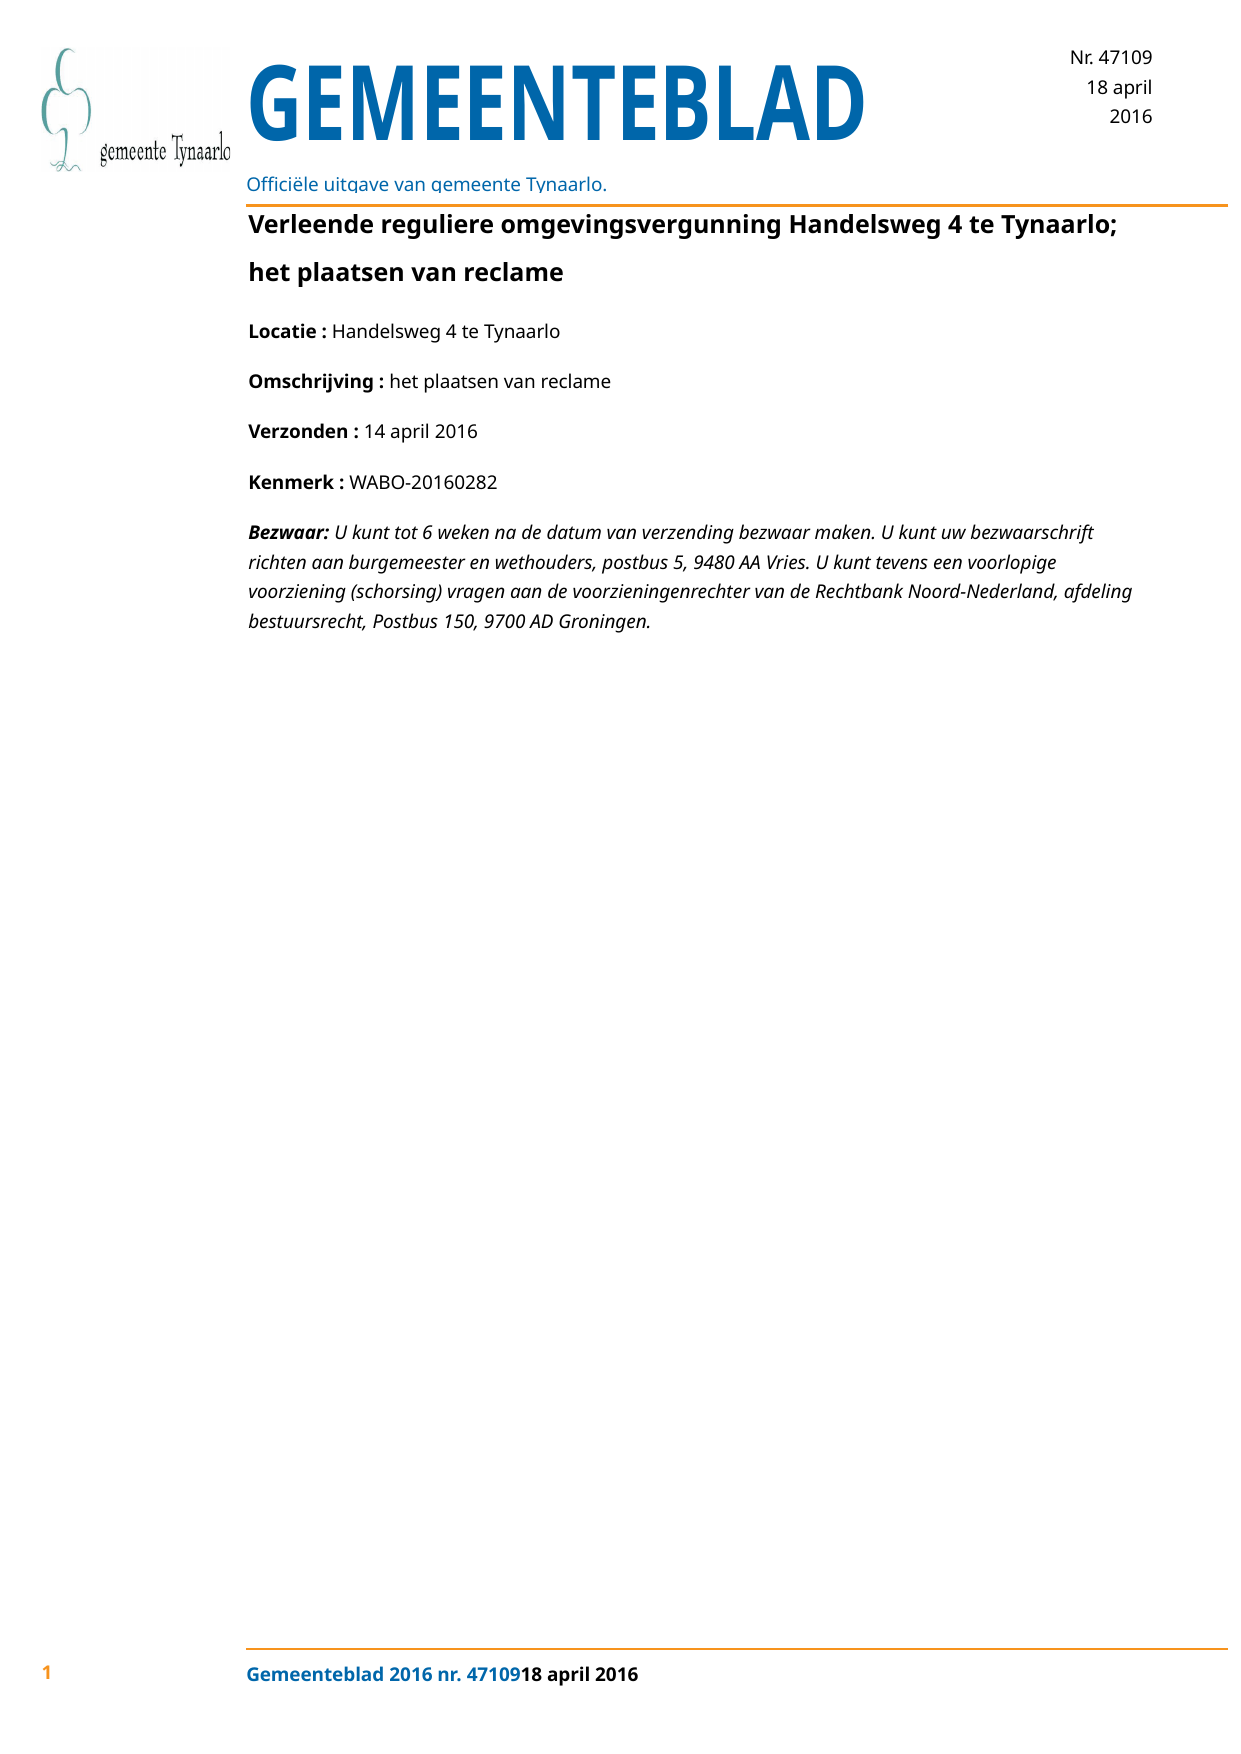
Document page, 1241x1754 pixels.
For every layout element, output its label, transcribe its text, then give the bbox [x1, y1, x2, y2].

text Kenmerk : WABO-20160282 [248, 469, 1152, 495]
text Bezwaar: U kunt tot 6 weken na de datum van verzending bezwaar maken. U kunt uw bezwaarschrift richten aan burgemeester en wethouders, postbus 5, 9480 AA Vries. U kunt tevens een voorlopige voorziening (schorsing) vragen aan de voorzieningenrechter van de Rechtbank Noord-Nederland, afdeling bestuursrecht, Postbus 150, 9700 AD Groningen. [248, 519, 1152, 634]
text Verleende reguliere omgevingsvergunning Handelsweg 4 te Tynaarlo; het plaatsen van reclame [248, 207, 1152, 288]
text Verzonden : 14 april 2016 [248, 419, 1152, 444]
text Locatie : Handelsweg 4 te Tynaarlo [248, 318, 1152, 344]
picture [41, 47, 231, 172]
text Omschrijving : het plaatsen van reclame [248, 368, 1152, 394]
